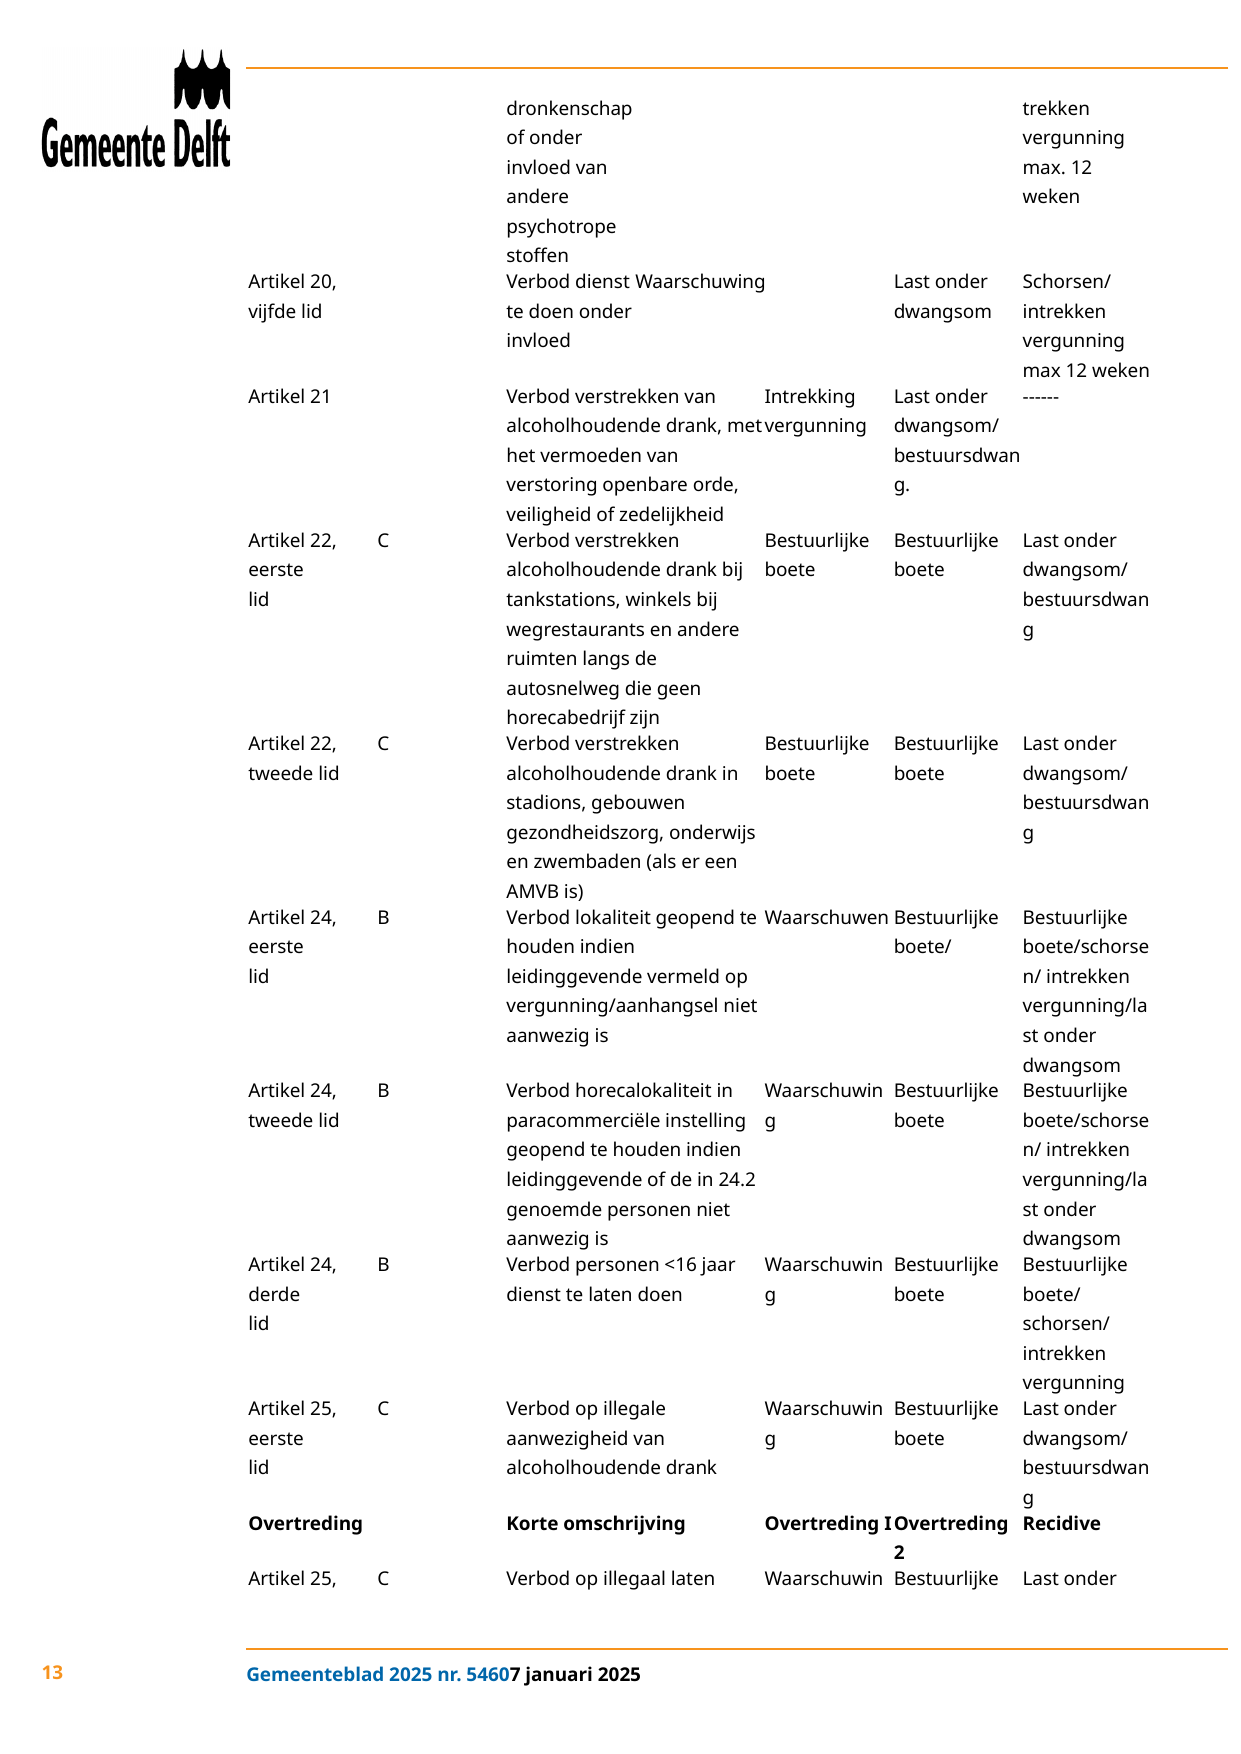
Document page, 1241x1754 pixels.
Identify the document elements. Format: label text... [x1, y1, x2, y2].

table_cell [894, 95, 1022, 268]
table_cell Korte omschrijving [506, 1510, 764, 1565]
table_cell Verbod op illegaal laten [506, 1565, 764, 1591]
table_cell Last onder dwangsom/ bestuursdwang [1023, 730, 1152, 904]
table_cell Schorsen/ intrekken vergunning max 12 weken [1023, 269, 1152, 383]
table_cell Verbod lokaliteit geopend te houden indien leidinggevende vermeld op vergunning/aanhangsel niet aanwezig is [506, 904, 764, 1077]
table_cell [377, 269, 506, 383]
table_cell Bestuurlijke boete/ schorsen/ intrekken vergunning [1023, 1251, 1152, 1395]
table_cell Artikel 25, [248, 1565, 377, 1591]
table_cell Verbod dienst te doen onder invloed [506, 269, 635, 383]
table_cell C [377, 730, 506, 904]
table_cell Bestuurlijke boete/schorsen/ intrekken vergunning/last onder dwangsom [1023, 904, 1152, 1077]
table_cell Bestuurlijke boete [894, 730, 1022, 904]
table_cell Artikel 24, derde lid [248, 1251, 377, 1395]
table_cell B [377, 1078, 506, 1251]
picture [41, 47, 231, 172]
table_cell Artikel 25, eerste lid [248, 1395, 377, 1510]
table_cell Verbod personen <16 jaar dienst te laten doen [506, 1251, 764, 1395]
table_cell Verbod verstrekken alcoholhoudende drank bij tankstations, winkels bij wegrestaurants en andere ruimten langs de autosnelweg die geen horecabedrijf zijn [506, 527, 764, 730]
table_cell [377, 95, 506, 268]
table_cell Waarschuwing [764, 1395, 893, 1510]
table_cell Artikel 22, eerste lid [248, 527, 377, 730]
table_cell Waarschuwing [635, 269, 893, 383]
table_cell Overtreding 2 [894, 1510, 1022, 1565]
table_cell Bestuurlijke boete [764, 527, 893, 730]
table_cell Last onder dwangsom/ bestuursdwang [1023, 527, 1152, 730]
table_cell Last onder [1023, 1565, 1152, 1591]
table_cell Bestuurlijke boete [764, 730, 893, 904]
table_cell B [377, 1251, 506, 1395]
table_cell trekken vergunning max. 12 weken [1023, 95, 1152, 268]
table_cell Waarschuwin [764, 1565, 893, 1591]
table_cell Waarschuwing [764, 1078, 893, 1251]
table_cell C [377, 527, 506, 730]
table_cell C [377, 1395, 506, 1510]
table_cell Bestuurlijke [894, 1565, 1022, 1591]
table_cell Overtreding [248, 1510, 377, 1565]
table_cell Verbod verstrekken van alcoholhoudende drank, met het vermoeden van verstoring openbare orde, veiligheid of zedelijkheid [506, 383, 764, 527]
table_cell Last onder dwangsom [894, 269, 1022, 383]
table_cell Artikel 21 [248, 383, 377, 527]
table_cell Verbod op illegale aanwezigheid van alcoholhoudende drank [506, 1395, 764, 1510]
table_cell Bestuurlijke boete [894, 1251, 1022, 1395]
table_cell [248, 95, 377, 268]
table_cell Bestuurlijke boete/ [894, 904, 1022, 1077]
table_cell Bestuurlijke boete [894, 527, 1022, 730]
table_cell Verbod verstrekken alcoholhoudende drank in stadions, gebouwen gezondheidszorg, onderwijs en zwembaden (als er een AMVB is) [506, 730, 764, 904]
table_cell B [377, 904, 506, 1077]
table_cell [635, 95, 893, 268]
table_cell Last onder dwangsom/ bestuursdwang. [894, 383, 1022, 527]
table_cell Overtreding I [764, 1510, 893, 1565]
table_cell Bestuurlijke boete [894, 1078, 1022, 1251]
table_cell Intrekking vergunning [764, 383, 893, 527]
table_cell Waarschuwing [764, 1251, 893, 1395]
table_cell Waarschuwen [764, 904, 893, 1077]
table_cell dronkenschap of onder invloed van andere psychotrope stoffen [506, 95, 635, 268]
table_cell Recidive [1023, 1510, 1152, 1565]
table_cell [377, 1510, 506, 1565]
table_cell Artikel 20, vijfde lid [248, 269, 377, 383]
table_cell Bestuurlijke boete [894, 1395, 1022, 1510]
table_cell Verbod horecalokaliteit in paracommerciële instelling geopend te houden indien leidinggevende of de in 24.2 genoemde personen niet aanwezig is [506, 1078, 764, 1251]
table_cell Artikel 24, tweede lid [248, 1078, 377, 1251]
table_cell C [377, 1565, 506, 1591]
table_cell ------ [1023, 383, 1152, 527]
table_cell Bestuurlijke boete/schorsen/ intrekken vergunning/last onder dwangsom [1023, 1078, 1152, 1251]
table_cell Last onder dwangsom/ bestuursdwang [1023, 1395, 1152, 1510]
table_cell Artikel 24, eerste lid [248, 904, 377, 1077]
table_cell [377, 383, 506, 527]
table_cell Artikel 22, tweede lid [248, 730, 377, 904]
